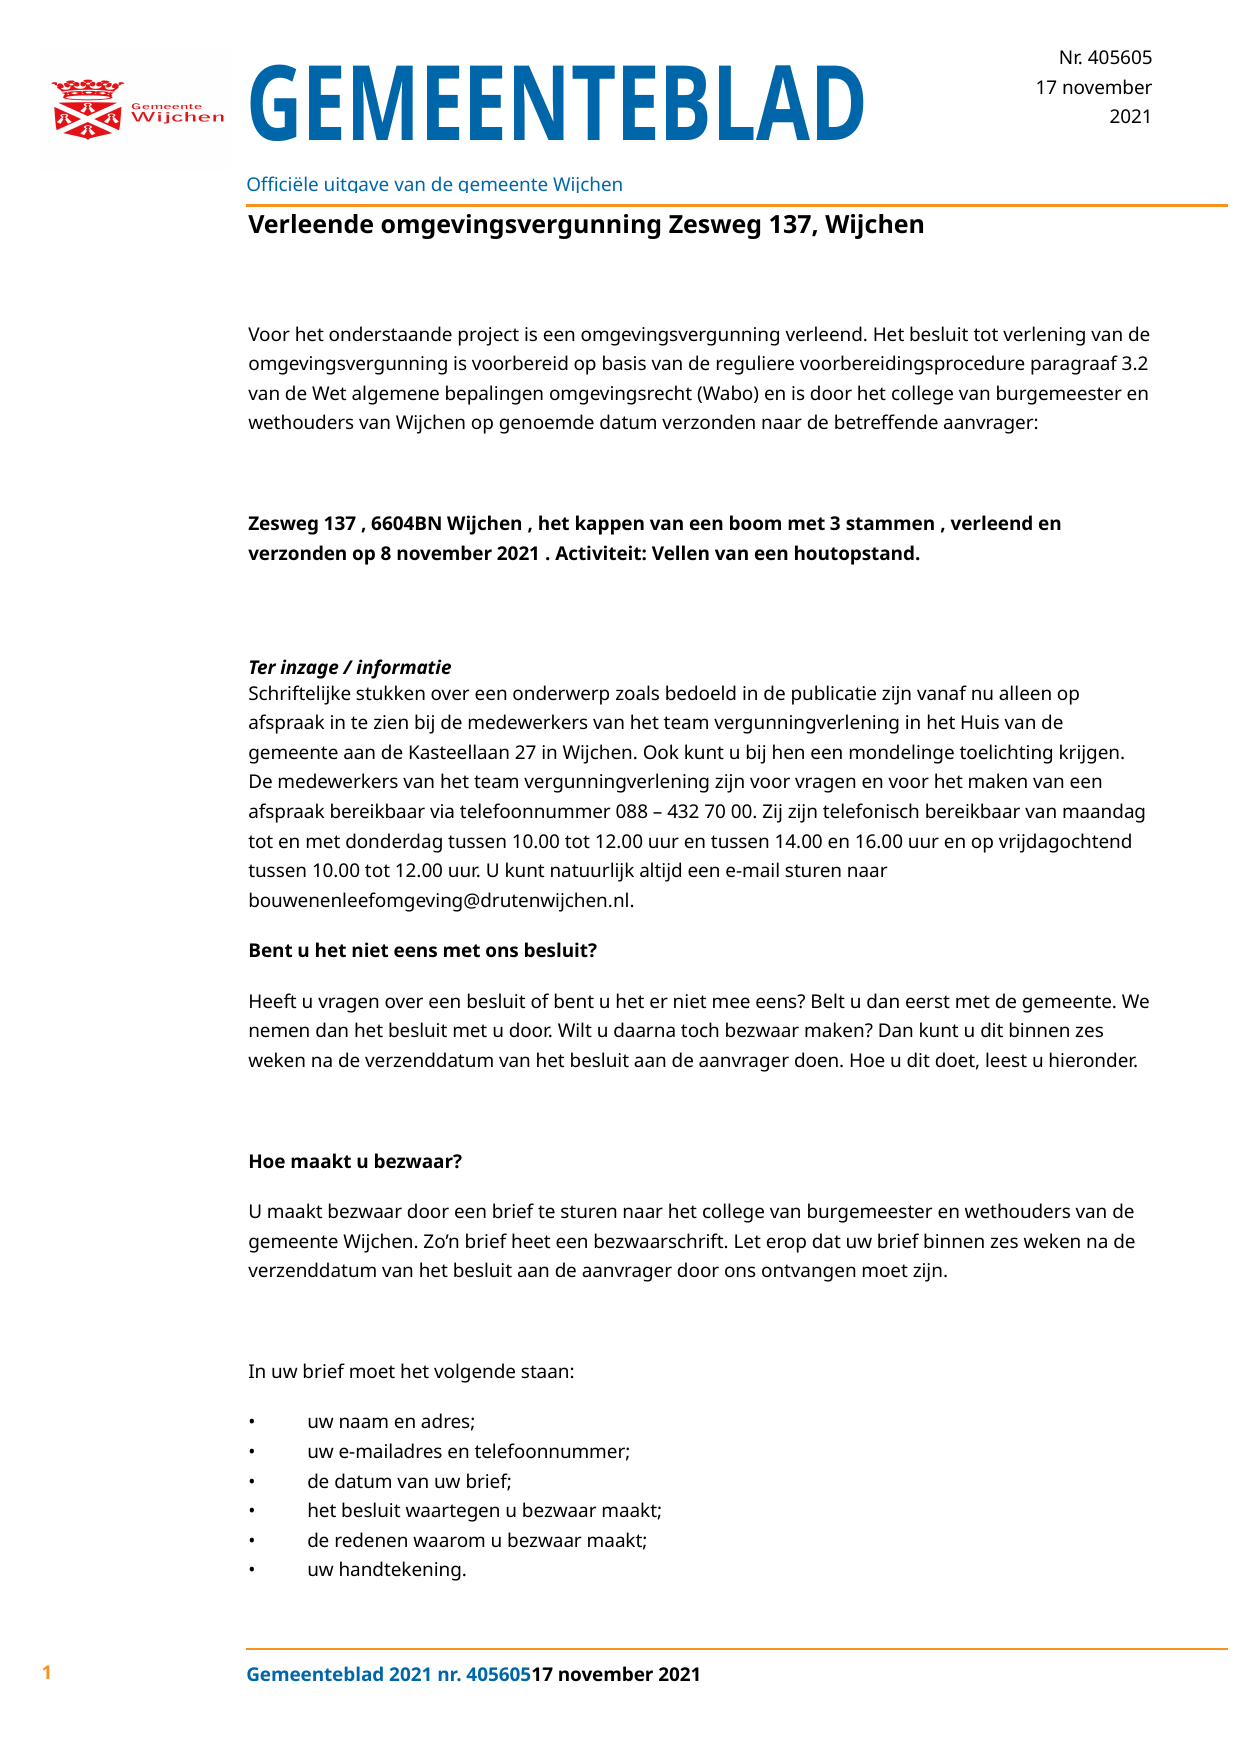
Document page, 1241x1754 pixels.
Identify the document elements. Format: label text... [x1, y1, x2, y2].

text Verleende omgevingsvergunning Zesweg 137, Wijchen [248, 207, 1152, 241]
list uw e-mailadres en telefoonnummer; [248, 1438, 1152, 1464]
text Voor het onderstaande project is een omgevingsvergunning verleend. Het besluit tot verlening van de omgevingsvergunning is voorbereid op basis van de reguliere voorbereidingsprocedure paragraaf 3.2 van de Wet algemene bepalingen omgevingsrecht (Wabo) en is door het college van burgemeester en wethouders van Wijchen op genoemde datum verzonden naar de betreffende aanvrager: [248, 321, 1152, 435]
text Zesweg 137 , 6604BN Wijchen , het kappen van een boom met 3 stammen , verleend en verzonden op 8 november 2021 . Activiteit: Vellen van een houtopstand. [248, 510, 1152, 566]
picture [41, 47, 231, 172]
text Heeft u vragen over een besluit of bent u het er niet mee eens? Belt u dan eerst met de gemeente. We nemen dan het besluit met u door. Wilt u daarna toch bezwaar maken? Dan kunt u dit binnen zes weken na de verzenddatum van het besluit aan de aanvrager doen. Hoe u dit doet, leest u hieronder. [248, 988, 1152, 1073]
list het besluit waartegen u bezwaar maakt; [248, 1497, 1152, 1523]
list de redenen waarom u bezwaar maakt; [248, 1527, 1152, 1553]
list uw handtekening. [248, 1557, 1152, 1582]
text In uw brief moet het volgende staan: [248, 1358, 1152, 1384]
text Schriftelijke stukken over een onderwerp zoals bedoeld in de publicatie zijn vanaf nu alleen op afspraak in te zien bij de medewerkers van het team vergunningverlening in het Huis van de gemeente aan de Kasteellaan 27 in Wijchen. Ook kunt u bij hen een mondelinge toelichting krijgen. De medewerkers van het team vergunningverlening zijn voor vragen en voor het maken van een afspraak bereikbaar via telefoonnummer 088 – 432 70 00. Zij zijn telefonisch bereikbaar van maandag tot en met donderdag tussen 10.00 tot 12.00 uur en tussen 14.00 en 16.00 uur en op vrijdagochtend tussen 10.00 tot 12.00 uur. U kunt natuurlijk altijd een e-mail sturen naar bouwenenleefomgeving@drutenwijchen.nl. [248, 680, 1152, 913]
list uw naam en adres; [248, 1409, 1152, 1434]
text Hoe maakt u bezwaar? [248, 1148, 1152, 1174]
text Ter inzage / informatie [248, 654, 1152, 680]
list de datum van uw brief; [248, 1468, 1152, 1494]
text Bent u het niet eens met ons besluit? [248, 937, 1152, 963]
text U maakt bezwaar door een brief te sturen naar het college van burgemeester en wethouders van de gemeente Wijchen. Zo’n brief heet een bezwaarschrift. Let erop dat uw brief binnen zes weken na de verzenddatum van het besluit aan de aanvrager door ons ontvangen moet zijn. [248, 1198, 1152, 1283]
